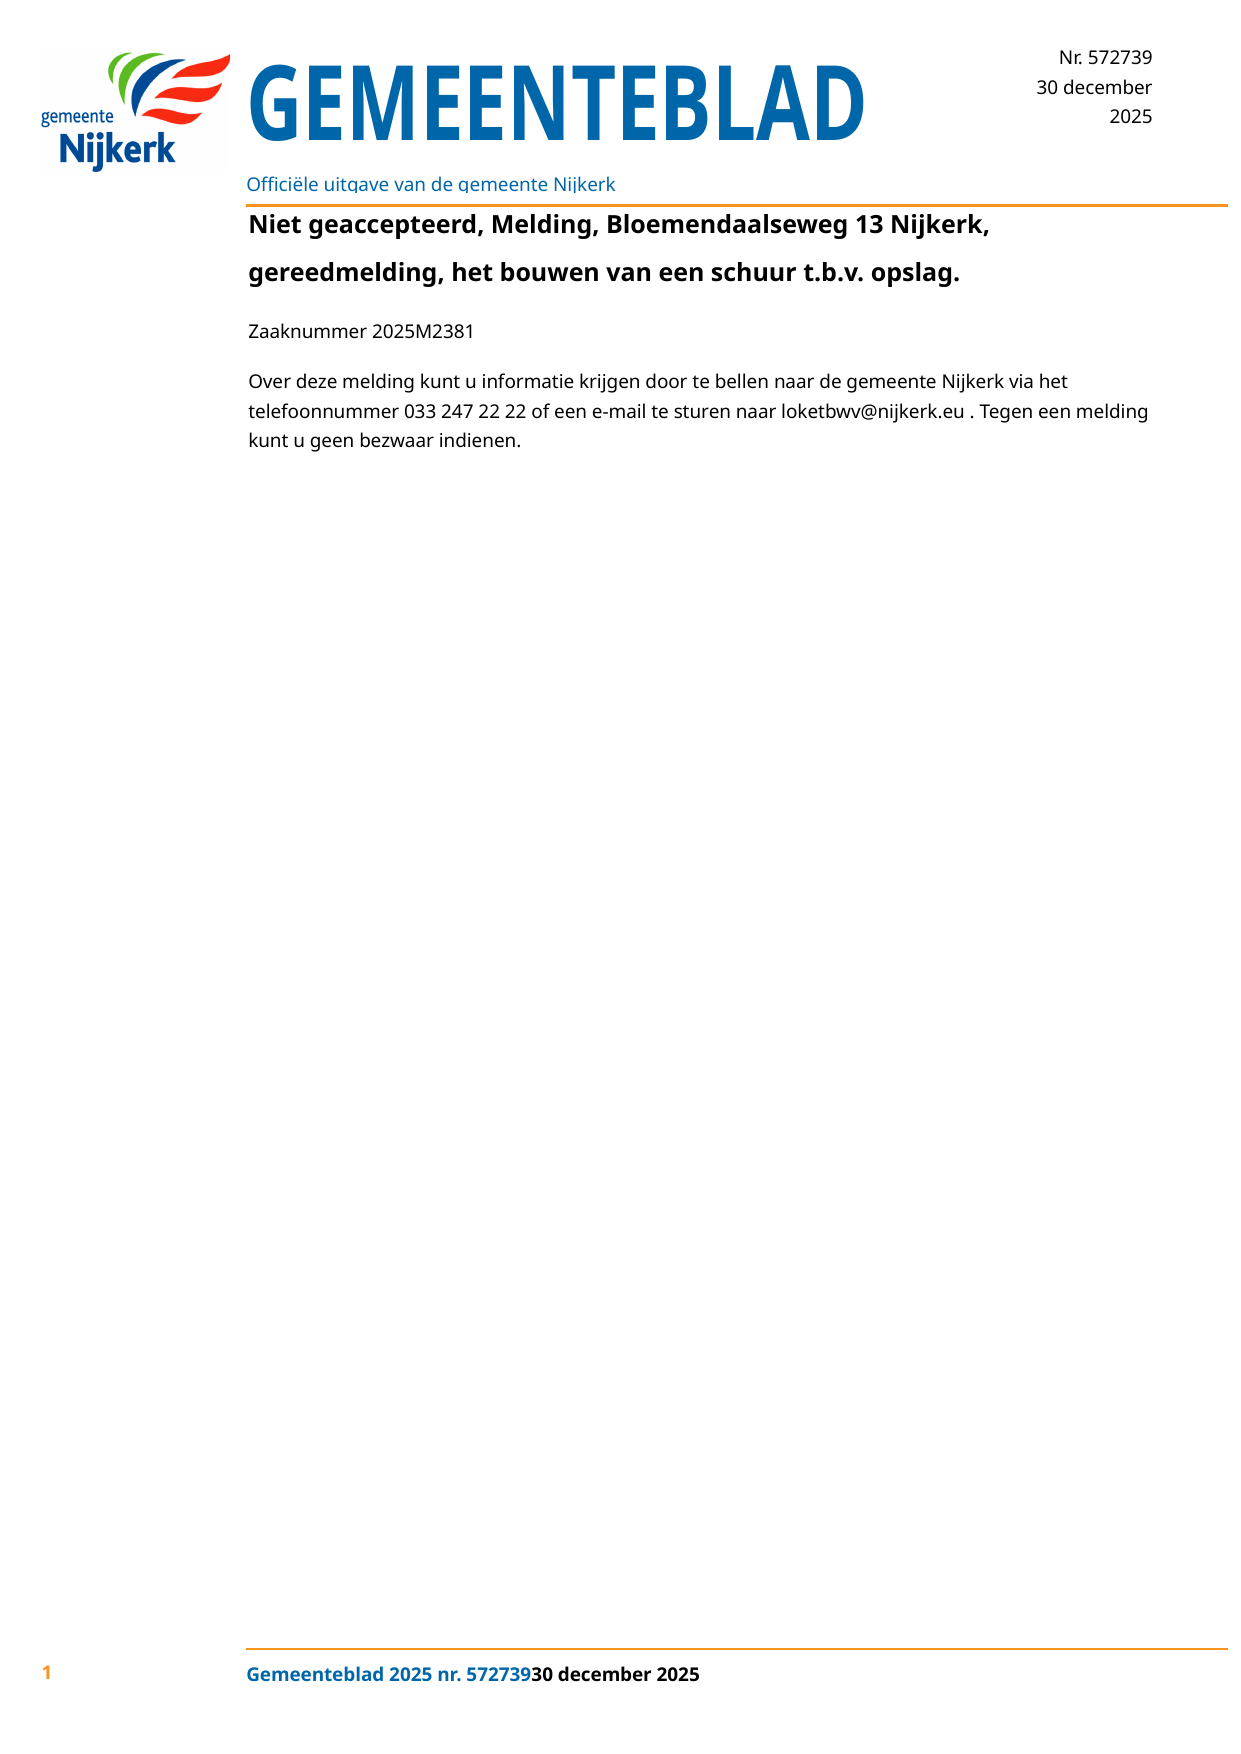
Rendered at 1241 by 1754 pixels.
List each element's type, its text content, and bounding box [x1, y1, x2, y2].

text Over deze melding kunt u informatie krijgen door te bellen naar de gemeente Nijkerk via het telefoonnummer 033 247 22 22 of een e-mail te sturen naar loketbwv@nijkerk.eu . Tegen een melding kunt u geen bezwaar indienen. [248, 368, 1152, 453]
text Niet geaccepteerd, Melding, Bloemendaalseweg 13 Nijkerk, gereedmelding, het bouwen van een schuur t.b.v. opslag. [248, 207, 1152, 288]
picture [41, 47, 231, 172]
text Zaaknummer 2025M2381 [248, 318, 1152, 344]
